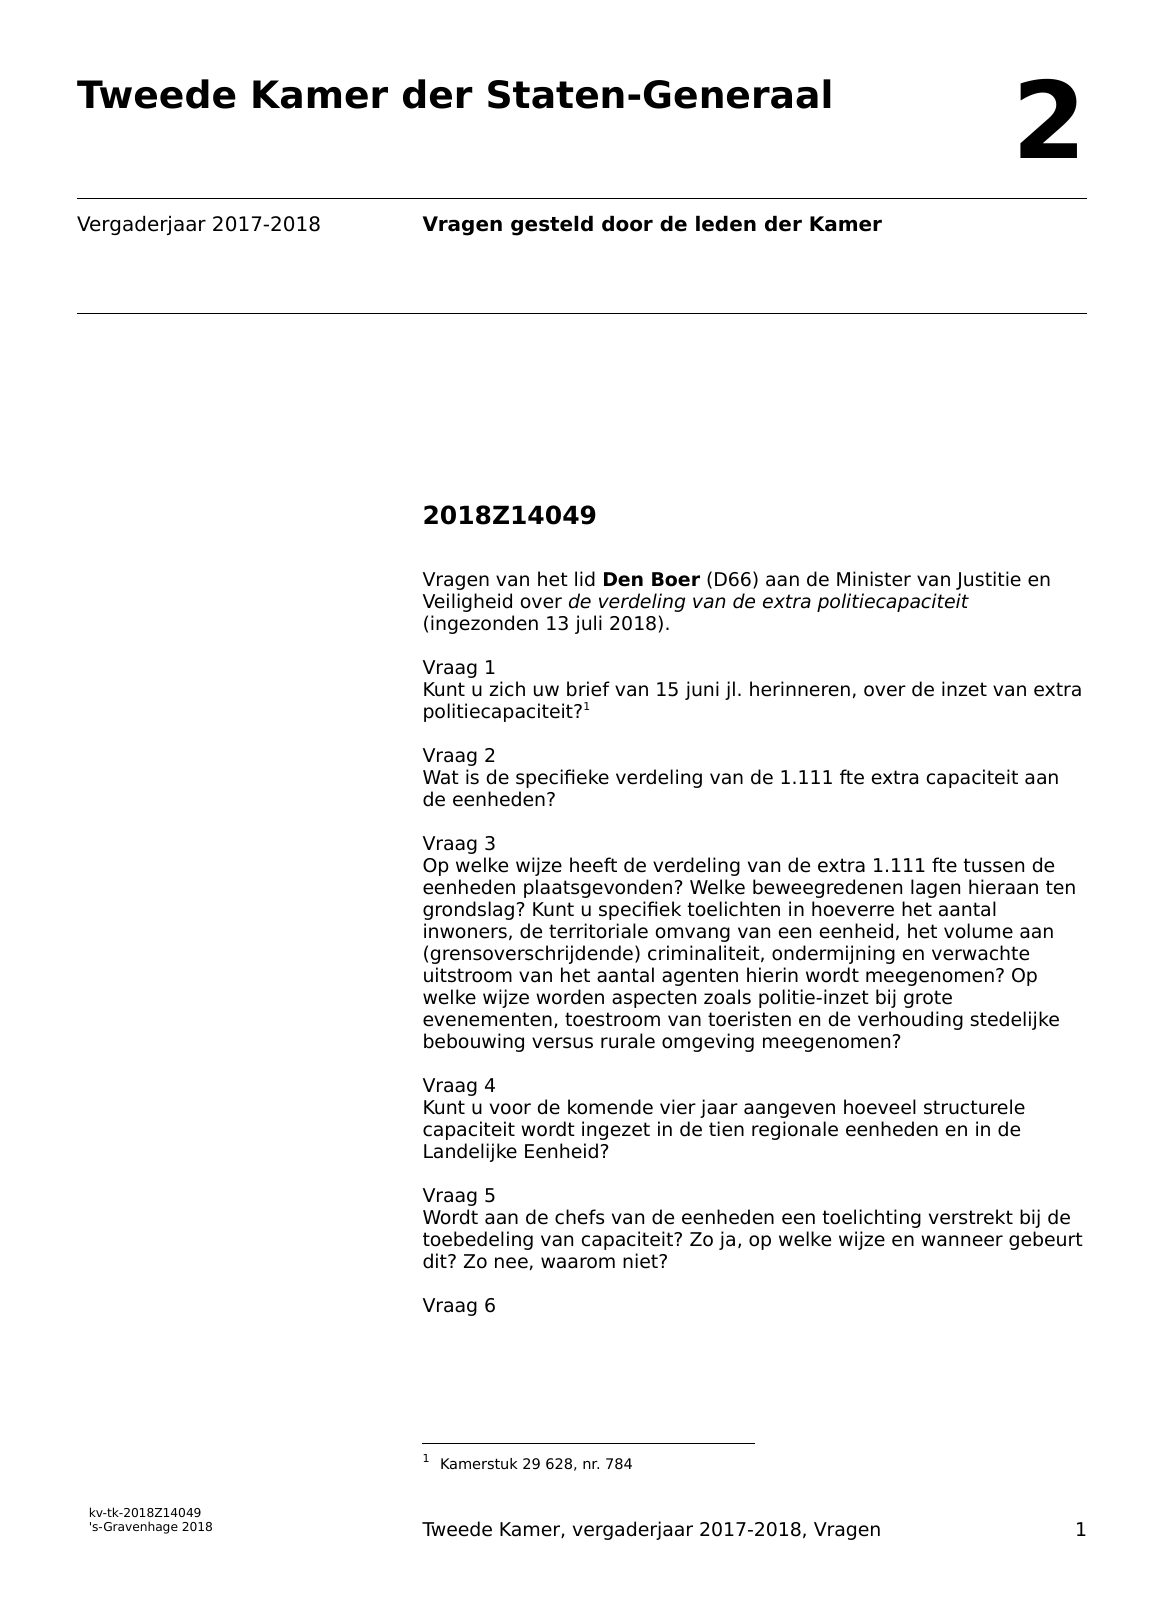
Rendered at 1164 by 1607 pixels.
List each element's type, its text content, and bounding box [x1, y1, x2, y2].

table_header Tweede Kamer der Staten-Generaal [77, 59, 886, 198]
table_header 2 [886, 59, 1087, 198]
text Wordt aan de chefs van de eenheden een toelichting verstrekt bij de toebedeling van capaciteit? Zo ja, op welke wijze en wanneer gebeurt dit? Zo nee, waarom niet? [422, 1207, 1087, 1273]
text Vraag 6 [422, 1295, 1087, 1317]
text Vraag 1 [422, 657, 1087, 679]
text 2018Z14049 [422, 501, 1087, 531]
text Op welke wijze heeft de verdeling van de extra 1.111 fte tussen de eenheden plaatsgevonden? Welke beweegredenen lagen hieraan ten grondslag? Kunt u specifiek toelichten in hoeverre het aantal inwoners, de territoriale omvang van een eenheid, het volume aan (grensoverschrijdende) criminaliteit, ondermijning en verwachte uitstroom van het aantal agenten hierin wordt meegenomen? Op welke wijze worden aspecten zoals politie-inzet bij grote evenementen, toestroom van toeristen en de verhouding stedelijke bebouwing versus rurale omgeving meegenomen? [422, 855, 1087, 1053]
text Vraag 3 [422, 833, 1087, 855]
text Kunt u zich uw brief van 15 juni jl. herinneren, over de inzet van extra politiecapaciteit? [422, 679, 1087, 723]
text 's-Gravenhage 2018 [88, 1520, 323, 1534]
text Vraag 5 [422, 1185, 1087, 1207]
text Wat is de specifieke verdeling van de 1.111 fte extra capaciteit aan de eenheden? [422, 767, 1087, 811]
table_cell Vergaderjaar 2017-2018 [77, 199, 422, 313]
text Vraag 2 [422, 745, 1087, 767]
text Kamerstuk 29 628, nr. 784 [422, 1452, 1087, 1474]
table_cell Vragen gesteld door de leden der Kamer [422, 199, 1087, 313]
text Vragen van het lid Den Boer (D66) aan de Minister van Justitie en Veiligheid over de verdeling van de extra politiecapaciteit (ingezonden 13 juli 2018). [422, 569, 1087, 635]
text Kunt u voor de komende vier jaar aangeven hoeveel structurele capaciteit wordt ingezet in de tien regionale eenheden en in de Landelijke Eenheid? [422, 1097, 1087, 1163]
text kv-tk-2018Z14049 [88, 1506, 323, 1520]
text Vraag 4 [422, 1075, 1087, 1097]
